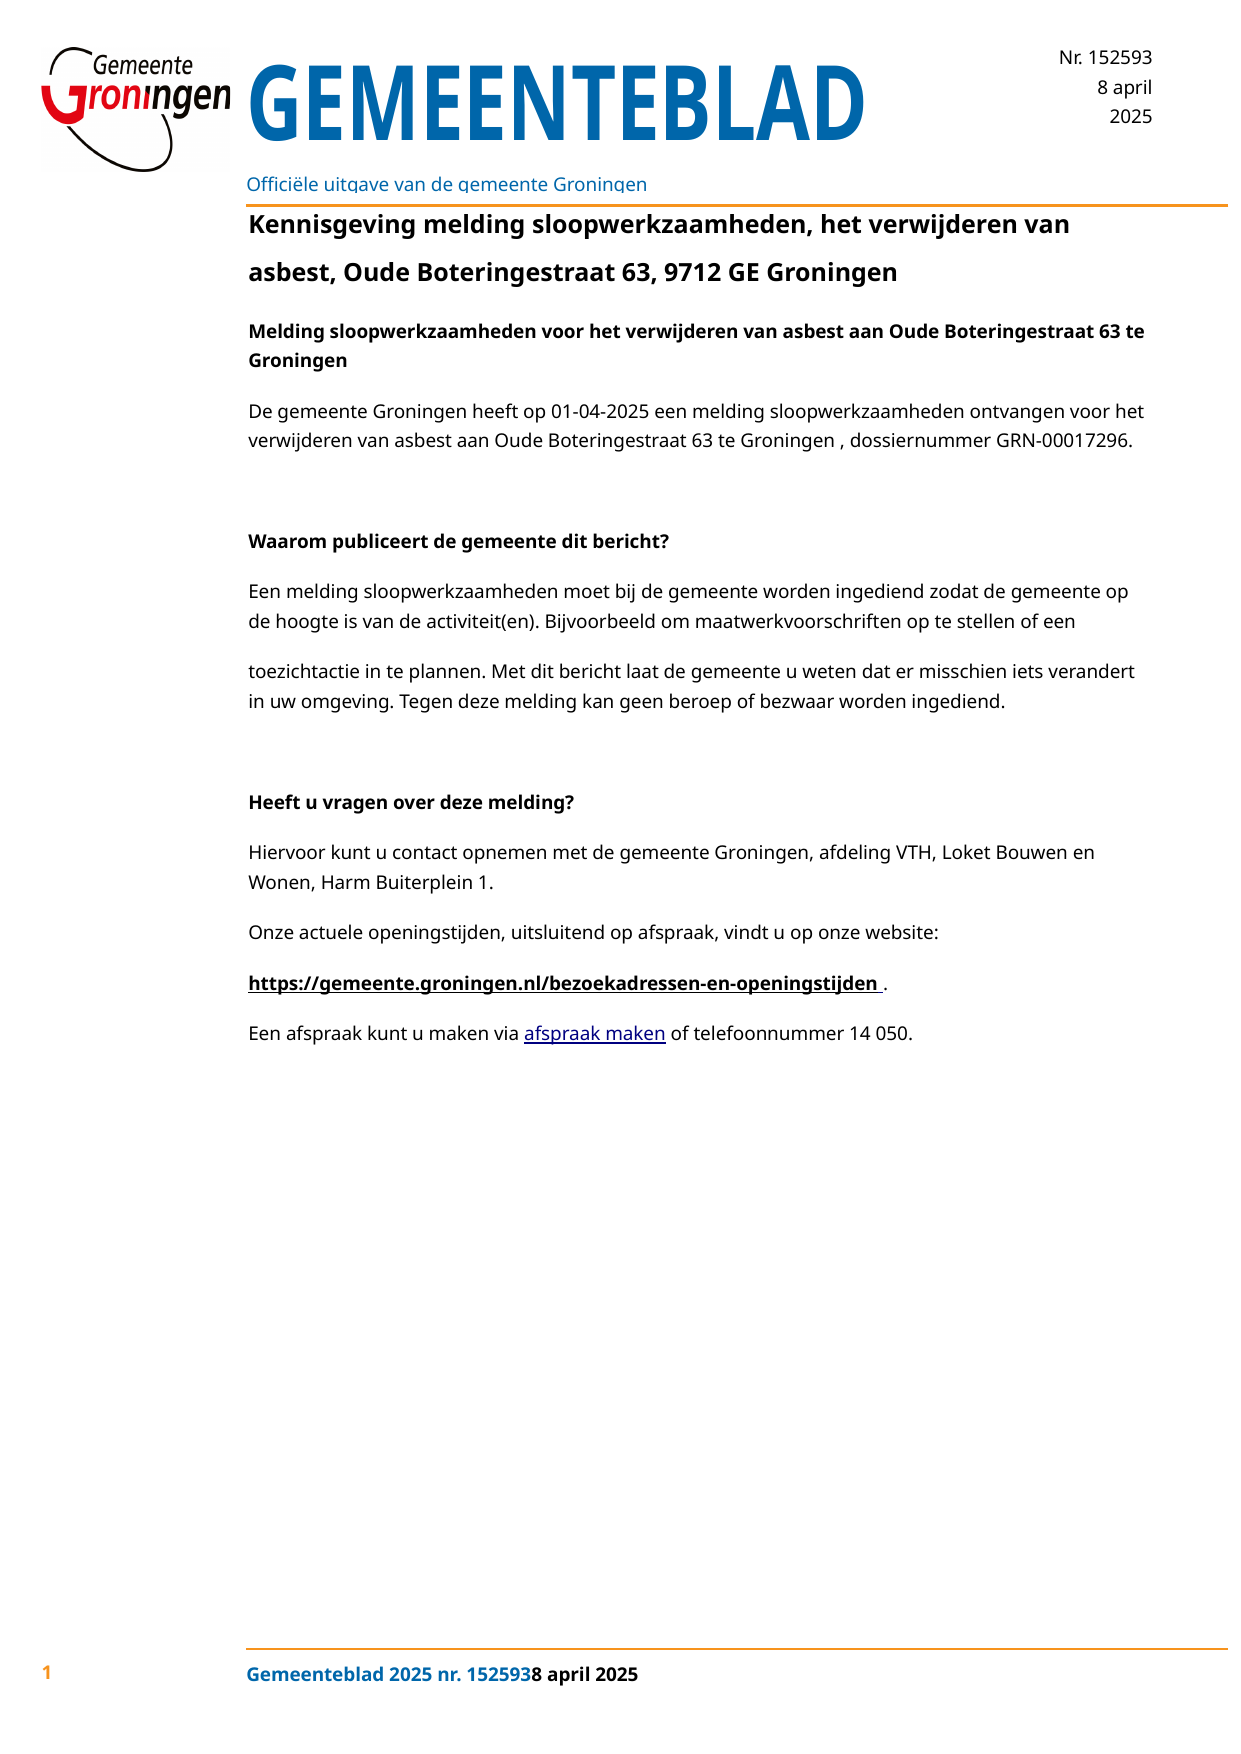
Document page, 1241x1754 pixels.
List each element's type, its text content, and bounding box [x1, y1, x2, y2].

text De gemeente Groningen heeft op 01-04-2025 een melding sloopwerkzaamheden ontvangen voor het verwijderen van asbest aan Oude Boteringestraat 63 te Groningen , dossiernummer GRN-00017296. [248, 398, 1152, 453]
text Hiervoor kunt u contact opnemen met de gemeente Groningen, afdeling VTH, Loket Bouwen en Wonen, Harm Buiterplein 1. [248, 839, 1152, 895]
text Een melding sloopwerkzaamheden moet bij de gemeente worden ingediend zodat de gemeente op de hoogte is van de activiteit(en). Bijvoorbeeld om maatwerkvoorschriften op te stellen of een [248, 579, 1152, 634]
text Heeft u vragen over deze melding? [248, 789, 1152, 815]
text Waarom publiceert de gemeente dit bericht? [248, 528, 1152, 554]
text https://gemeente.groningen.nl/bezoekadressen-en-openingstijden . [248, 970, 1152, 996]
picture [41, 47, 231, 172]
text Een afspraak kunt u maken via afspraak maken of telefoonnummer 14 050. [248, 1020, 1152, 1046]
text Melding sloopwerkzaamheden voor het verwijderen van asbest aan Oude Boteringestraat 63 te Groningen [248, 318, 1152, 373]
text Onze actuele openingstijden, uitsluitend op afspraak, vindt u op onze website: [248, 919, 1152, 945]
text toezichtactie in te plannen. Met dit bericht laat de gemeente u weten dat er misschien iets verandert in uw omgeving. Tegen deze melding kan geen beroep of bezwaar worden ingediend. [248, 659, 1152, 714]
text Kennisgeving melding sloopwerkzaamheden, het verwijderen van asbest, Oude Boteringestraat 63, 9712 GE Groningen [248, 207, 1152, 288]
